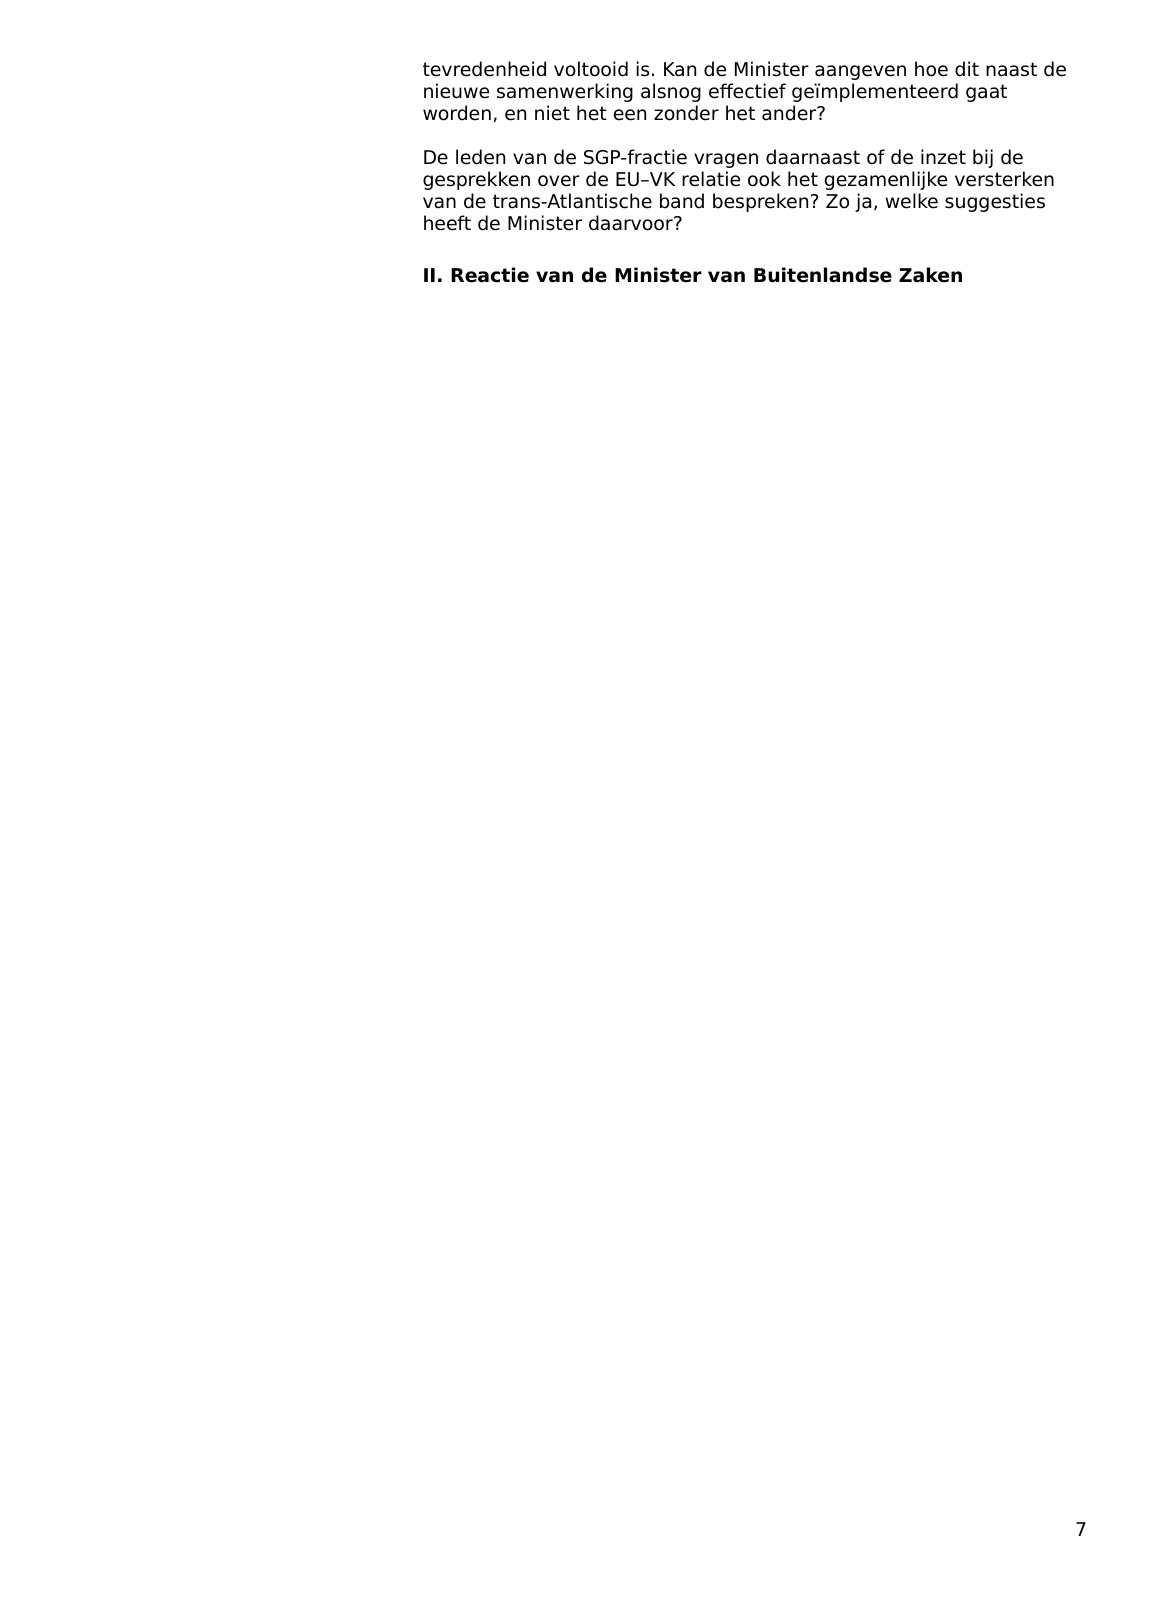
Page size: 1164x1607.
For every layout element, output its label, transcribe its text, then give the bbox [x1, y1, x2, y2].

text De leden van de SGP-fractie vragen daarnaast of de inzet bij de gesprekken over de EU–VK relatie ook het gezamenlijke versterken van de trans-Atlantische band bespreken? Zo ja, welke suggesties heeft de Minister daarvoor? [422, 147, 1087, 235]
subtitle II. Reactie van de Minister van Buitenlandse Zaken [422, 265, 1087, 287]
text tevredenheid voltooid is. Kan de Minister aangeven hoe dit naast de nieuwe samenwerking alsnog effectief geïmplementeerd gaat worden, en niet het een zonder het ander? [422, 59, 1087, 125]
